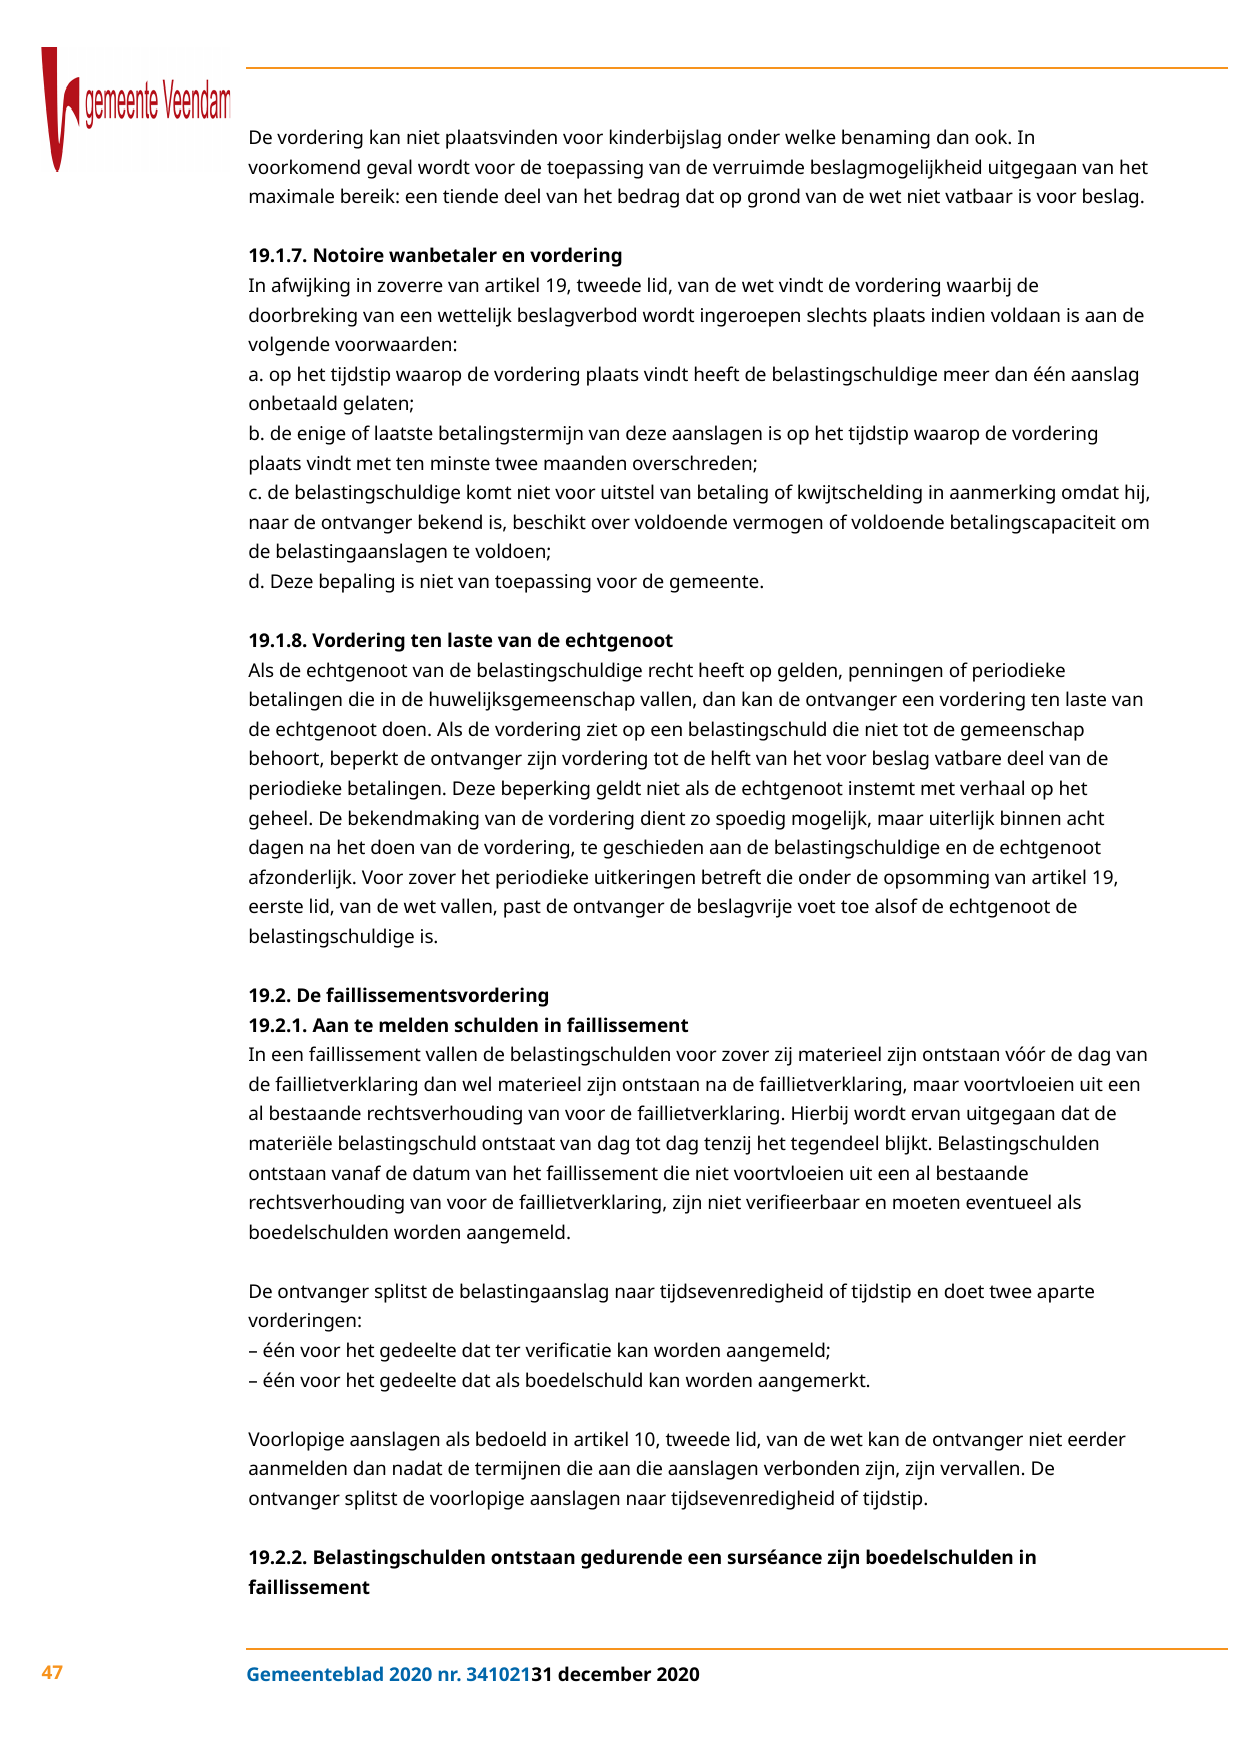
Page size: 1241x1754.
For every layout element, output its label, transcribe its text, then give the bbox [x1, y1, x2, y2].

picture [41, 47, 231, 172]
text Als de echtgenoot van de belastingschuldige recht heeft op gelden, penningen of periodieke betalingen die in de huwelijksgemeenschap vallen, dan kan de ontvanger een vordering ten laste van de echtgenoot doen. Als de vordering ziet op een belastingschuld die niet tot de gemeenschap behoort, beperkt de ontvanger zijn vordering tot de helft van het voor beslag vatbare deel van de periodieke betalingen. Deze beperking geldt niet als de echtgenoot instemt met verhaal op het geheel. De bekendmaking van de vordering dient zo spoedig mogelijk, maar uiterlijk binnen acht dagen na het doen van de vordering, te geschieden aan de belastingschuldige en de echtgenoot afzonderlijk. Voor zover het periodieke uitkeringen betreft die onder de opsomming van artikel 19, eerste lid, van de wet vallen, past de ontvanger de beslagvrije voet toe alsof de echtgenoot de belastingschuldige is. [248, 657, 1152, 949]
text 19.1.8. Vordering ten laste van de echtgenoot [248, 627, 1152, 653]
text a. op het tijdstip waarop de vordering plaats vindt heeft de belastingschuldige meer dan één aanslag onbetaald gelaten; [248, 361, 1152, 416]
text d. Deze bepaling is niet van toepassing voor de gemeente. [248, 568, 1152, 594]
text b. de enige of laatste betalingstermijn van deze aanslagen is op het tijdstip waarop de vordering plaats vindt met ten minste twee maanden overschreden; [248, 420, 1152, 476]
text Voorlopige aanslagen als bedoeld in artikel 10, tweede lid, van de wet kan de ontvanger niet eerder aanmelden dan nadat de termijnen die aan die aanslagen verbonden zijn, zijn vervallen. De ontvanger splitst de voorlopige aanslagen naar tijdsevenredigheid of tijdstip. [248, 1426, 1152, 1511]
text De vordering kan niet plaatsvinden voor kinderbijslag onder welke benaming dan ook. In voorkomend geval wordt voor de toepassing van de verruimde beslagmogelijkheid uitgegaan van het maximale bereik: een tiende deel van het bedrag dat op grond van de wet niet vatbaar is voor beslag. [248, 124, 1152, 209]
text In afwijking in zoverre van artikel 19, tweede lid, van de wet vindt de vordering waarbij de doorbreking van een wettelijk beslagverbod wordt ingeroepen slechts plaats indien voldaan is aan de volgende voorwaarden: [248, 272, 1152, 357]
text c. de belastingschuldige komt niet voor uitstel van betaling of kwijtschelding in aanmerking omdat hij, naar de ontvanger bekend is, beschikt over voldoende vermogen of voldoende betalingscapaciteit om de belastingaanslagen te voldoen; [248, 479, 1152, 564]
text – één voor het gedeelte dat ter verificatie kan worden aangemeld; [248, 1337, 1152, 1363]
text De ontvanger splitst de belastingaanslag naar tijdsevenredigheid of tijdstip en doet twee aparte vorderingen: [248, 1278, 1152, 1333]
text 19.2. De faillissementsvordering [248, 982, 1152, 1008]
text 19.2.1. Aan te melden schulden in faillissement [248, 1012, 1152, 1038]
text In een faillissement vallen de belastingschulden voor zover zij materieel zijn ontstaan vóór de dag van de faillietverklaring dan wel materieel zijn ontstaan na de faillietverklaring, maar voortvloeien uit een al bestaande rechtsverhouding van voor de faillietverklaring. Hierbij wordt ervan uitgegaan dat de materiële belastingschuld ontstaat van dag tot dag tenzij het tegendeel blijkt. Belastingschulden ontstaan vanaf de datum van het faillissement die niet voortvloeien uit een al bestaande rechtsverhouding van voor de faillietverklaring, zijn niet verifieerbaar en moeten eventueel als boedelschulden worden aangemeld. [248, 1041, 1152, 1245]
text – één voor het gedeelte dat als boedelschuld kan worden aangemerkt. [248, 1367, 1152, 1393]
text 19.1.7. Notoire wanbetaler en vordering [248, 243, 1152, 268]
text 19.2.2. Belastingschulden ontstaan gedurende een surséance zijn boedelschulden in faillissement [248, 1544, 1152, 1600]
